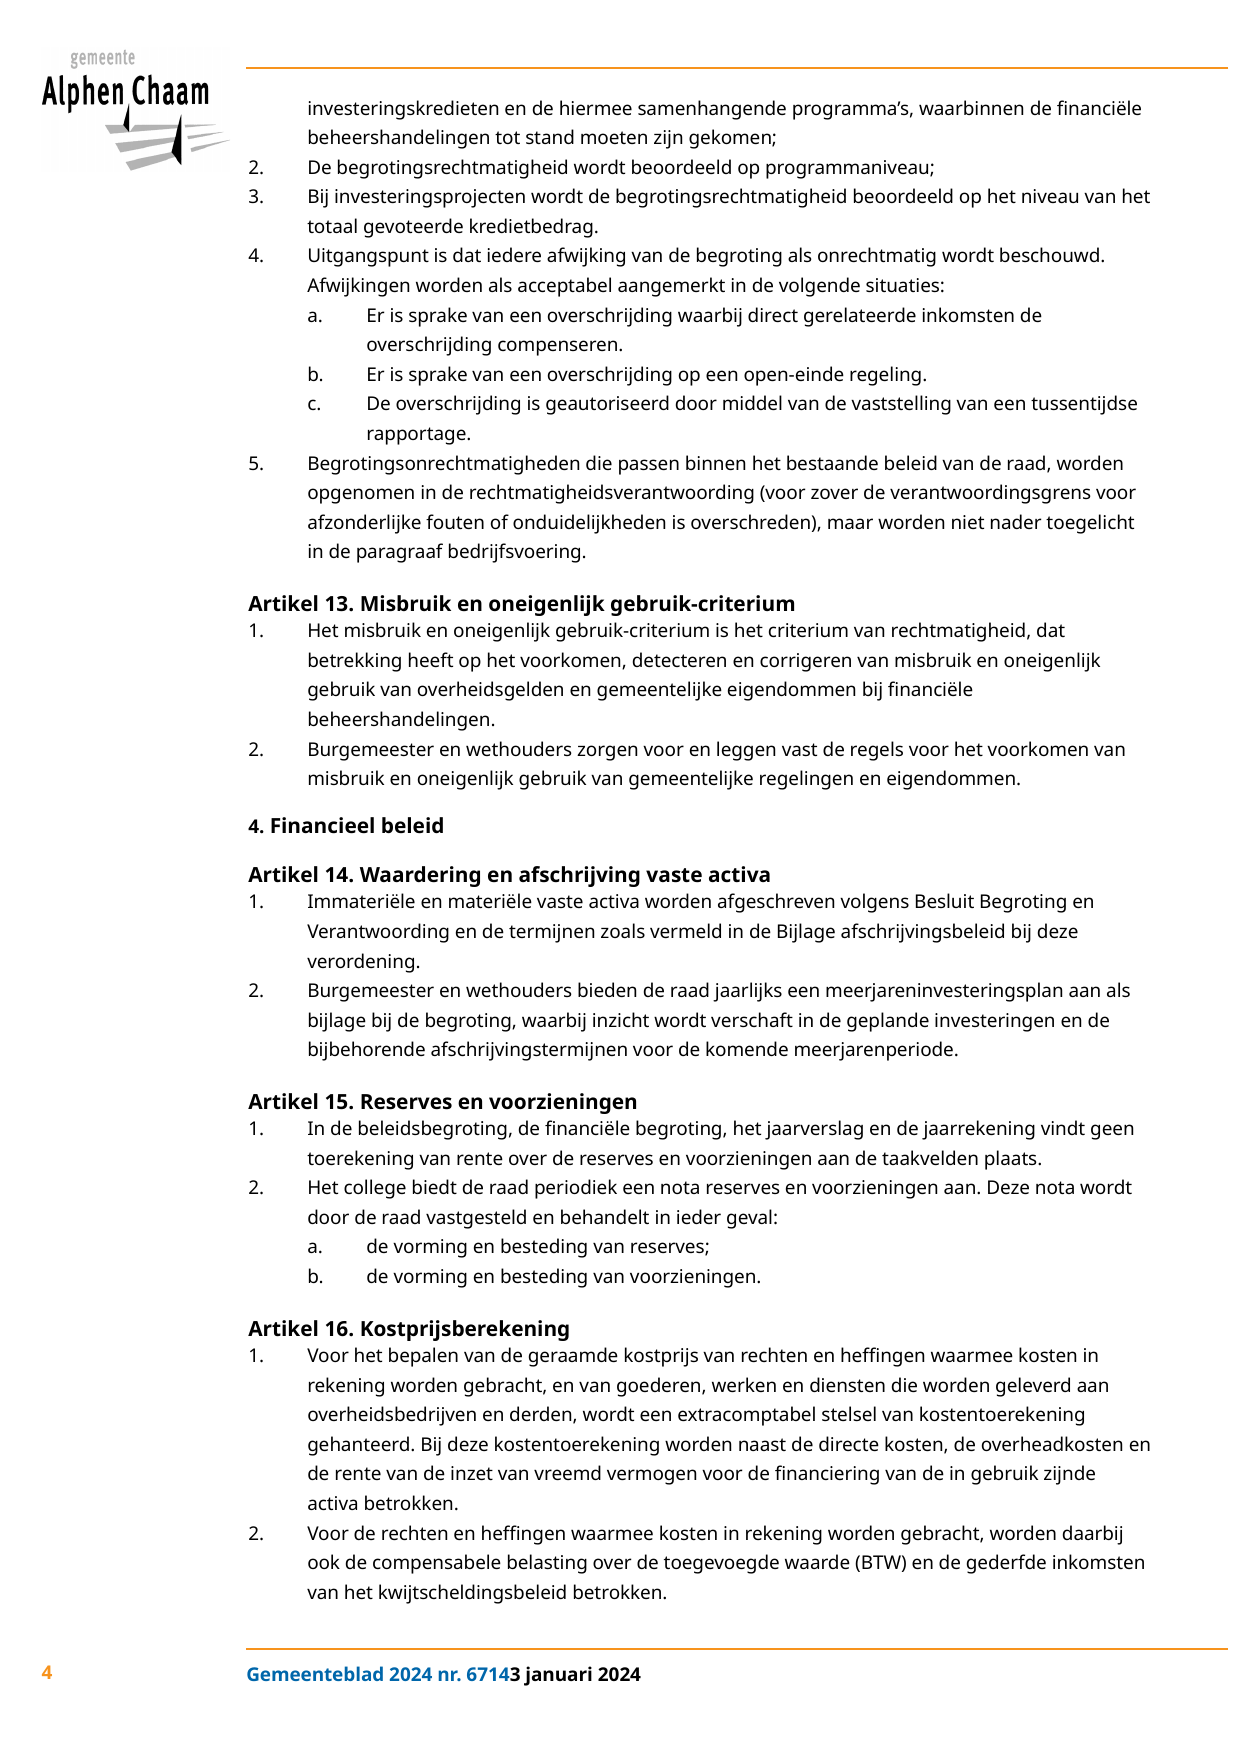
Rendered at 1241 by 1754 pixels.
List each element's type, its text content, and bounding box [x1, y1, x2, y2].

list Burgemeester en wethouders zorgen voor en leggen vast de regels voor het voorkomen van misbruik en oneigenlijk gebruik van gemeentelijke regelingen en eigendommen. [248, 736, 1152, 791]
list Er is sprake van een overschrijding op een open-einde regeling. [307, 361, 1152, 387]
list Immateriële en materiële vaste activa worden afgeschreven volgens Besluit Begroting en Verantwoording en de termijnen zoals vermeld in de Bijlage afschrijvingsbeleid bij deze verordening. [248, 889, 1152, 973]
list Er is sprake van een overschrijding waarbij direct gerelateerde inkomsten de overschrijding compenseren. [307, 302, 1152, 357]
list In de beleidsbegroting, de financiële begroting, het jaarverslag en de jaarrekening vindt geen toerekening van rente over de reserves en voorzieningen aan de taakvelden plaats. [248, 1115, 1152, 1171]
text Artikel 16. Kostprijsberekening [248, 1314, 1152, 1342]
list De overschrijding is geautoriseerd door middel van de vaststelling van een tussentijdse rapportage. [307, 391, 1152, 446]
text Artikel 14. Waardering en afschrijving vaste activa [248, 860, 1152, 889]
text 4. Financieel beleid [248, 811, 1152, 839]
list Voor het bepalen van de geraamde kostprijs van rechten en heffingen waarmee kosten in rekening worden gebracht, en van goederen, werken en diensten die worden geleverd aan overheidsbedrijven en derden, wordt een extracomptabel stelsel van kostentoerekening gehanteerd. Bij deze kostentoerekening worden naast de directe kosten, de overheadkosten en de rente van de inzet van vreemd vermogen voor de financiering van de in gebruik zijnde activa betrokken. [248, 1342, 1152, 1516]
text Artikel 13. Misbruik en oneigenlijk gebruik-criterium [248, 589, 1152, 617]
list Burgemeester en wethouders bieden de raad jaarlijks een meerjareninvesteringsplan aan als bijlage bij de begroting, waarbij inzicht wordt verschaft in de geplande investeringen en de bijbehorende afschrijvingstermijnen voor de komende meerjarenperiode. [248, 977, 1152, 1062]
list De begrotingsrechtmatigheid wordt beoordeeld op programmaniveau; [248, 154, 1152, 180]
list Begrotingsonrechtmatigheden die passen binnen het bestaande beleid van de raad, worden opgenomen in de rechtmatigheidsverantwoording (voor zover de verantwoordingsgrens voor afzonderlijke fouten of onduidelijkheden is overschreden), maar worden niet nader toegelicht in de paragraaf bedrijfsvoering. [248, 450, 1152, 564]
list de vorming en besteding van voorzieningen. [307, 1263, 1152, 1289]
list de vorming en besteding van reserves; [307, 1234, 1152, 1259]
text Artikel 15. Reserves en voorzieningen [248, 1087, 1152, 1115]
list Het college biedt de raad periodiek een nota reserves en voorzieningen aan. Deze nota wordt door de raad vastgesteld en behandelt in ieder geval: [248, 1174, 1152, 1230]
picture [41, 47, 231, 172]
list Voor de rechten en heffingen waarmee kosten in rekening worden gebracht, worden daarbij ook de compensabele belasting over de toegevoegde waarde (BTW) en de gederfde inkomsten van het kwijtscheldingsbeleid betrokken. [248, 1520, 1152, 1604]
list Uitgangspunt is dat iedere afwijking van de begroting als onrechtmatig wordt beschouwd. Afwijkingen worden als acceptabel aangemerkt in de volgende situaties: [248, 243, 1152, 298]
list Het misbruik en oneigenlijk gebruik-criterium is het criterium van rechtmatigheid, dat betrekking heeft op het voorkomen, detecteren en corrigeren van misbruik en oneigenlijk gebruik van overheidsgelden en gemeentelijke eigendommen bij financiële beheershandelingen. [248, 617, 1152, 732]
list Bij investeringsprojecten wordt de begrotingsrechtmatigheid beoordeeld op het niveau van het totaal gevoteerde kredietbedrag. [248, 183, 1152, 239]
list investeringskredieten en de hiermee samenhangende programma’s, waarbinnen de financiële beheershandelingen tot stand moeten zijn gekomen; [248, 95, 1152, 150]
